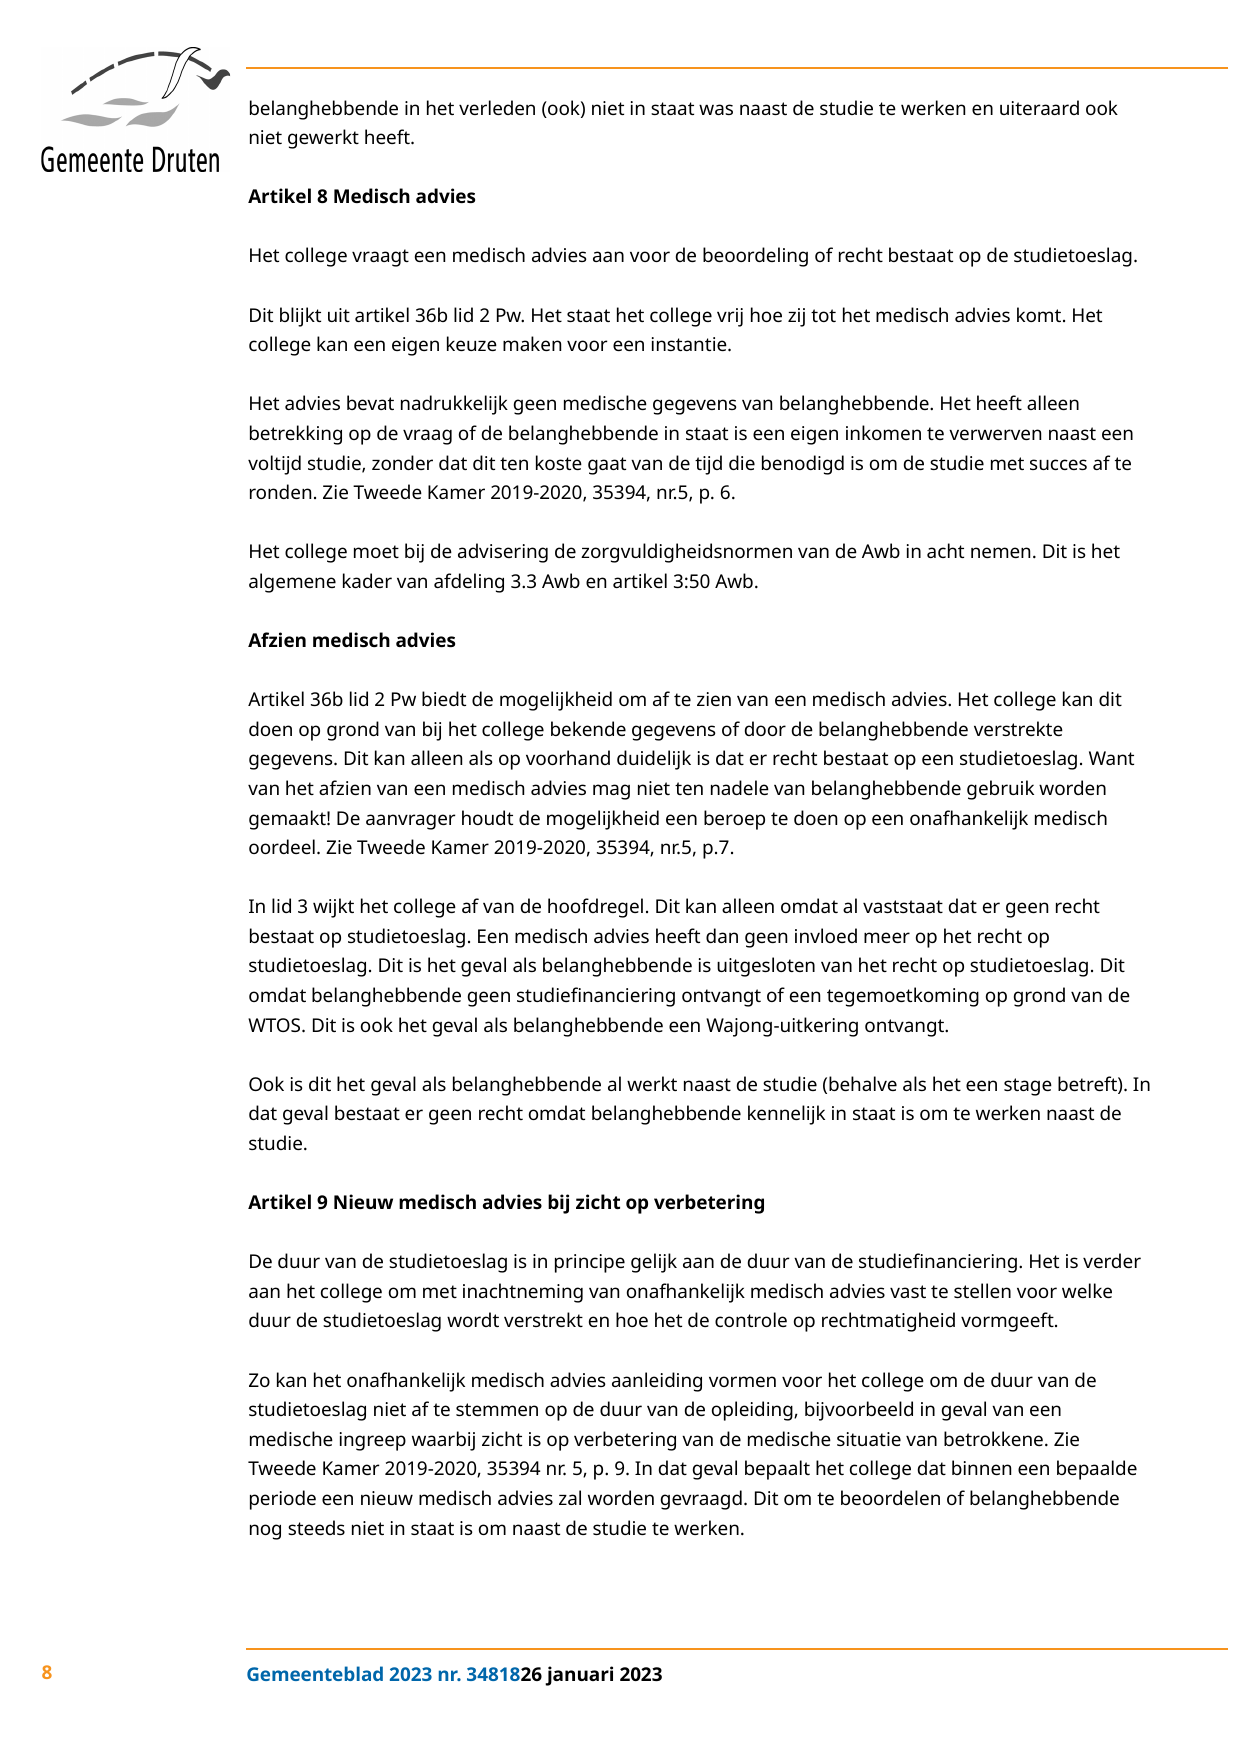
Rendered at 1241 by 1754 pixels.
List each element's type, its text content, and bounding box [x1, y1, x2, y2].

text Het college vraagt een medisch advies aan voor de beoordeling of recht bestaat op de studietoeslag. [248, 243, 1152, 268]
text Afzien medisch advies [248, 627, 1152, 653]
text belanghebbende in het verleden (ook) niet in staat was naast de studie te werken en uiteraard ook niet gewerkt heeft. [248, 95, 1152, 150]
text De duur van de studietoeslag is in principe gelijk aan de duur van de studiefinanciering. Het is verder aan het college om met inachtneming van onafhankelijk medisch advies vast te stellen voor welke duur de studietoeslag wordt verstrekt en hoe het de controle op rechtmatigheid vormgeeft. [248, 1248, 1152, 1333]
text In lid 3 wijkt het college af van de hoofdregel. Dit kan alleen omdat al vaststaat dat er geen recht bestaat op studietoeslag. Een medisch advies heeft dan geen invloed meer op het recht op studietoeslag. Dit is het geval als belanghebbende is uitgesloten van het recht op studietoeslag. Dit omdat belanghebbende geen studiefinanciering ontvangt of een tegemoetkoming op grond van de WTOS. Dit is ook het geval als belanghebbende een Wajong-uitkering ontvangt. [248, 893, 1152, 1038]
text Artikel 9 Nieuw medisch advies bij zicht op verbetering [248, 1189, 1152, 1215]
text Zo kan het onafhankelijk medisch advies aanleiding vormen voor het college om de duur van de studietoeslag niet af te stemmen op de duur van de opleiding, bijvoorbeeld in geval van een medische ingreep waarbij zicht is op verbetering van de medische situatie van betrokkene. Zie Tweede Kamer 2019-2020, 35394 nr. 5, p. 9. In dat geval bepaalt het college dat binnen een bepaalde periode een nieuw medisch advies zal worden gevraagd. Dit om te beoordelen of belanghebbende nog steeds niet in staat is om naast de studie te werken. [248, 1367, 1152, 1541]
text Artikel 36b lid 2 Pw biedt de mogelijkheid om af te zien van een medisch advies. Het college kan dit doen op grond van bij het college bekende gegevens of door de belanghebbende verstrekte gegevens. Dit kan alleen als op voorhand duidelijk is dat er recht bestaat op een studietoeslag. Want van het afzien van een medisch advies mag niet ten nadele van belanghebbende gebruik worden gemaakt! De aanvrager houdt de mogelijkheid een beroep te doen op een onafhankelijk medisch oordeel. Zie Tweede Kamer 2019-2020, 35394, nr.5, p.7. [248, 686, 1152, 860]
text Het advies bevat nadrukkelijk geen medische gegevens van belanghebbende. Het heeft alleen betrekking op de vraag of de belanghebbende in staat is een eigen inkomen te verwerven naast een voltijd studie, zonder dat dit ten koste gaat van de tijd die benodigd is om de studie met succes af te ronden. Zie Tweede Kamer 2019-2020, 35394, nr.5, p. 6. [248, 391, 1152, 505]
picture [41, 47, 231, 172]
text Artikel 8 Medisch advies [248, 183, 1152, 209]
text Het college moet bij de advisering de zorgvuldigheidsnormen van de Awb in acht nemen. Dit is het algemene kader van afdeling 3.3 Awb en artikel 3:50 Awb. [248, 538, 1152, 594]
text Dit blijkt uit artikel 36b lid 2 Pw. Het staat het college vrij hoe zij tot het medisch advies komt. Het college kan een eigen keuze maken voor een instantie. [248, 302, 1152, 357]
text Ook is dit het geval als belanghebbende al werkt naast de studie (behalve als het een stage betreft). In dat geval bestaat er geen recht omdat belanghebbende kennelijk in staat is om te werken naast de studie. [248, 1071, 1152, 1156]
